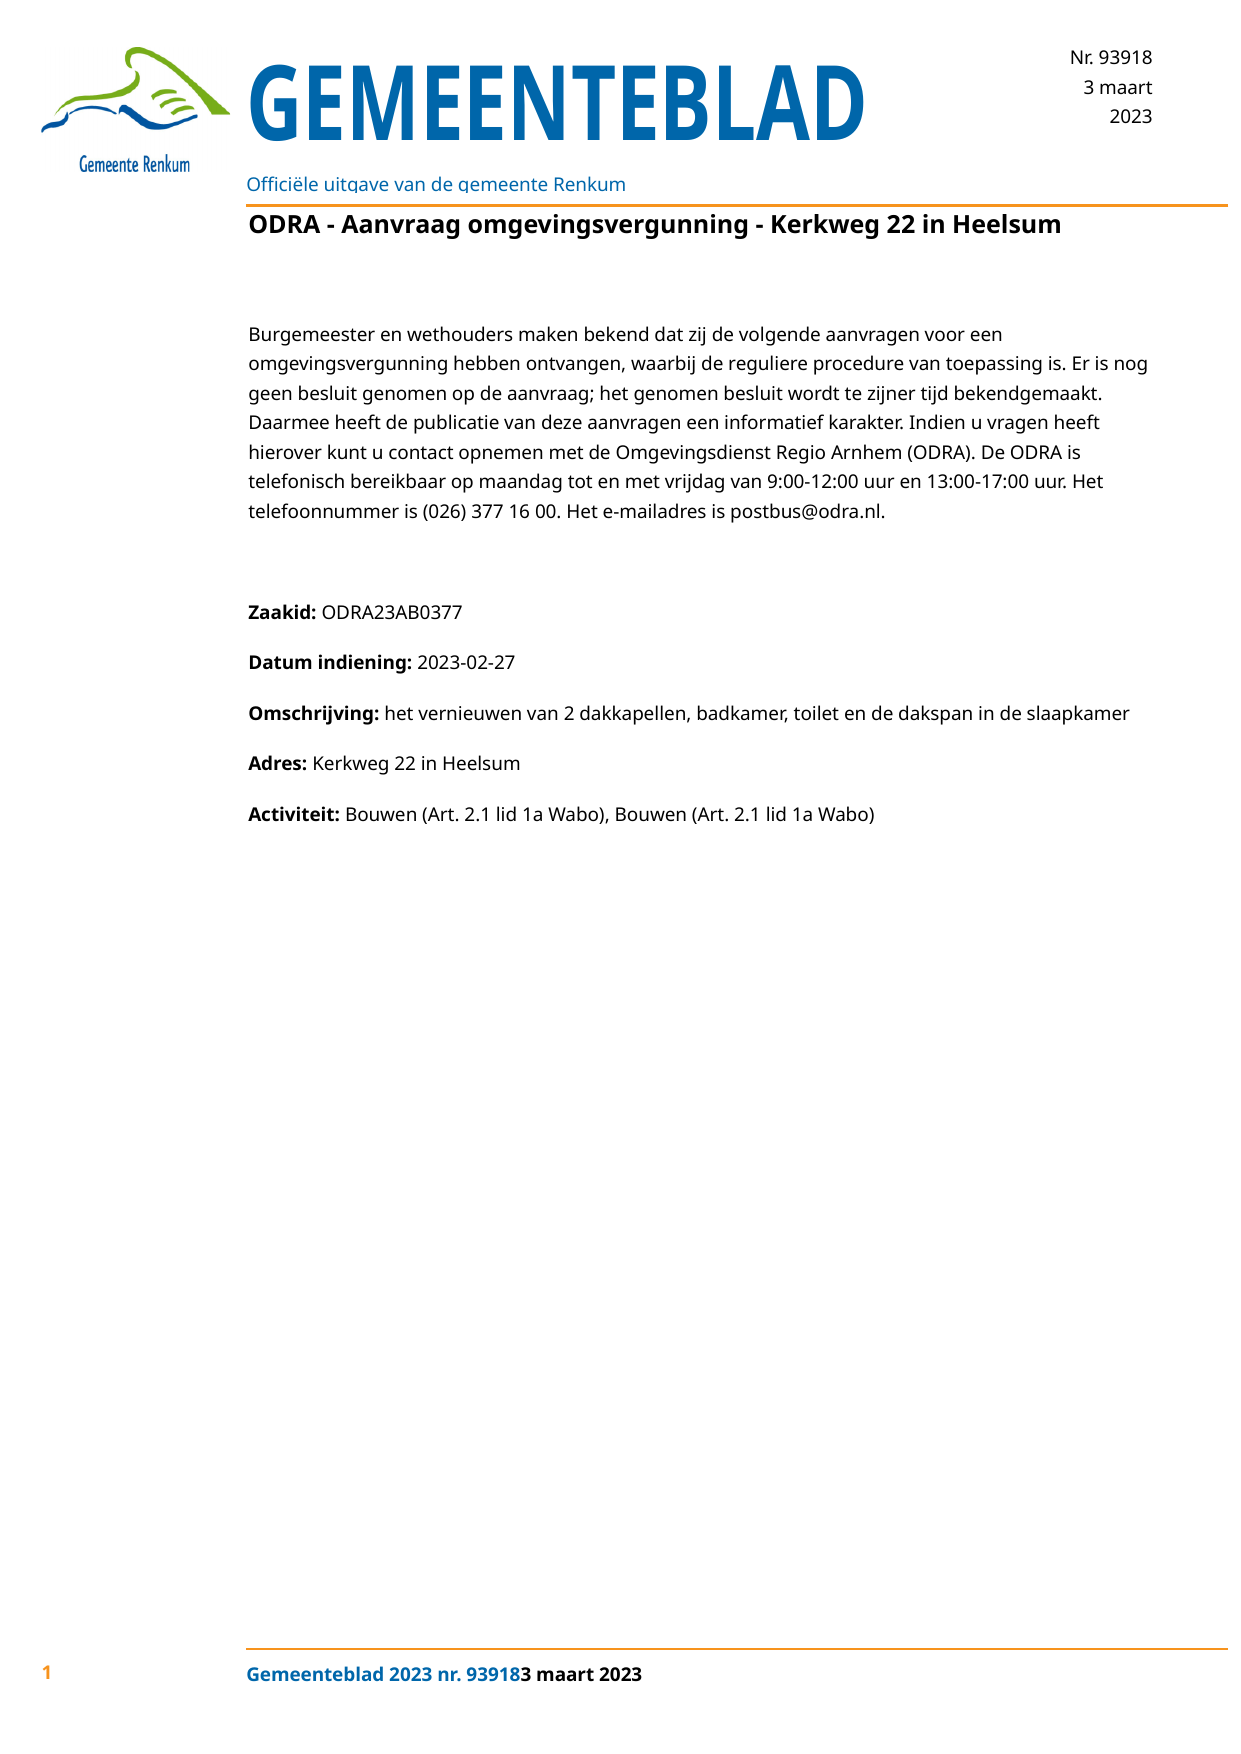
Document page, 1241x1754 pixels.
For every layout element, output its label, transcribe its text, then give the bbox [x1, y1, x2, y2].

text Activiteit: Bouwen (Art. 2.1 lid 1a Wabo), Bouwen (Art. 2.1 lid 1a Wabo) [248, 801, 1152, 826]
text Omschrijving: het vernieuwen van 2 dakkapellen, badkamer, toilet en de dakspan in de slaapkamer [248, 700, 1152, 726]
text Datum indiening: 2023-02-27 [248, 649, 1152, 675]
text Burgemeester en wethouders maken bekend dat zij de volgende aanvragen voor een omgevingsvergunning hebben ontvangen, waarbij de reguliere procedure van toepassing is. Er is nog geen besluit genomen op de aanvraag; het genomen besluit wordt te zijner tijd bekendgemaakt. Daarmee heeft de publicatie van deze aanvragen een informatief karakter. Indien u vragen heeft hierover kunt u contact opnemen met de Omgevingsdienst Regio Arnhem (ODRA). De ODRA is telefonisch bereikbaar op maandag tot en met vrijdag van 9:00-12:00 uur en 13:00-17:00 uur. Het telefoonnummer is (026) 377 16 00. Het e-mailadres is postbus@odra.nl. [248, 321, 1152, 524]
text Zaakid: ODRA23AB0377 [248, 599, 1152, 625]
picture [41, 47, 231, 172]
text ODRA - Aanvraag omgevingsvergunning - Kerkweg 22 in Heelsum [248, 207, 1152, 241]
text Adres: Kerkweg 22 in Heelsum [248, 750, 1152, 776]
